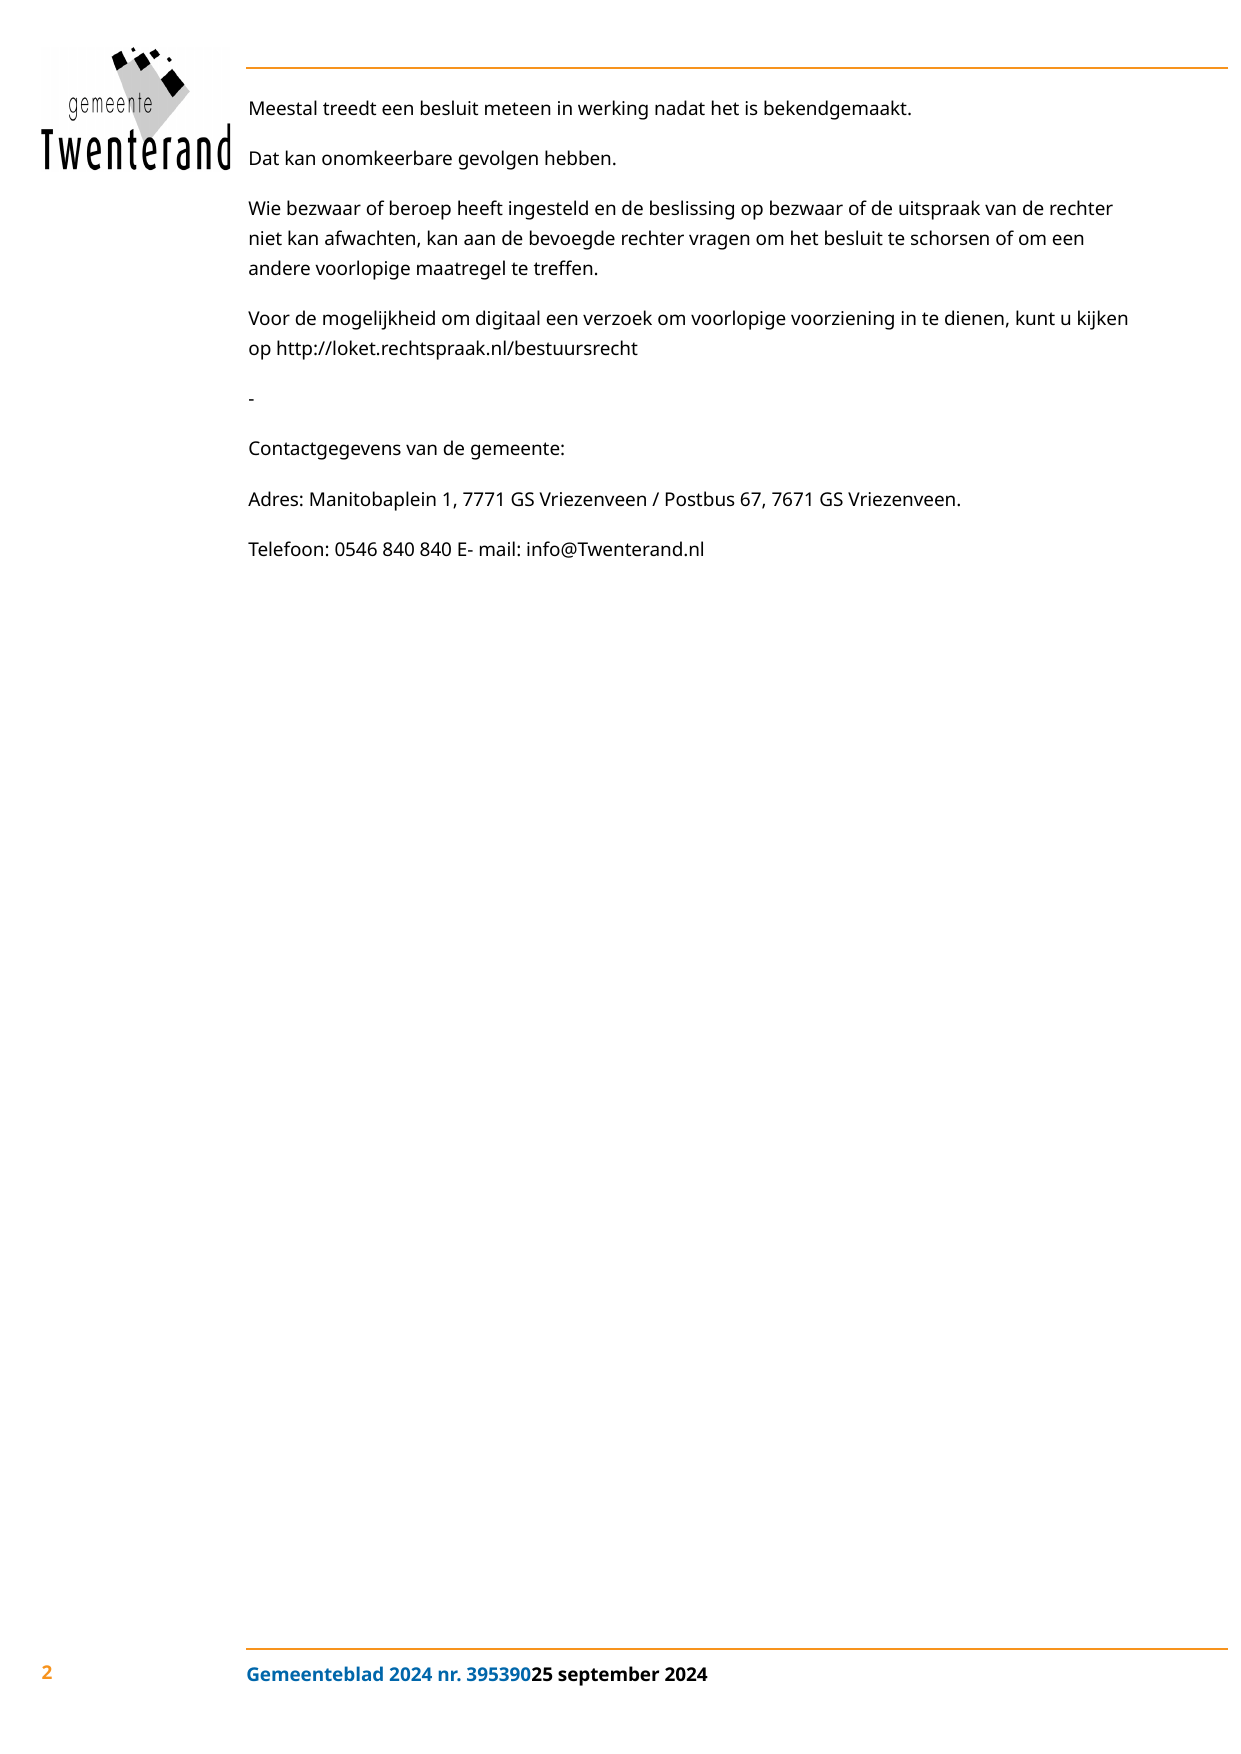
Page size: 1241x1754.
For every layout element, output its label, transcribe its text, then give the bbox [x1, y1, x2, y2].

text Adres: Manitobaplein 1, 7771 GS Vriezenveen / Postbus 67, 7671 GS Vriezenveen. [248, 486, 1152, 512]
text Dat kan onomkeerbare gevolgen hebben. [248, 145, 1152, 171]
text - [248, 385, 1152, 411]
text Wie bezwaar of beroep heeft ingesteld en de beslissing op bezwaar of de uitspraak van de rechter niet kan afwachten, kan aan de bevoegde rechter vragen om het besluit te schorsen of om een andere voorlopige maatregel te treffen. [248, 196, 1152, 281]
text Contactgegevens van de gemeente: [248, 436, 1152, 461]
text Voor de mogelijkheid om digitaal een verzoek om voorlopige voorziening in te dienen, kunt u kijken op http://loket.rechtspraak.nl/bestuursrecht [248, 305, 1152, 361]
picture [41, 47, 231, 172]
text Meestal treedt een besluit meteen in werking nadat het is bekendgemaakt. [248, 95, 1152, 121]
text Telefoon: 0546 840 840 E- mail: info@Twenterand.nl [248, 536, 1152, 562]
